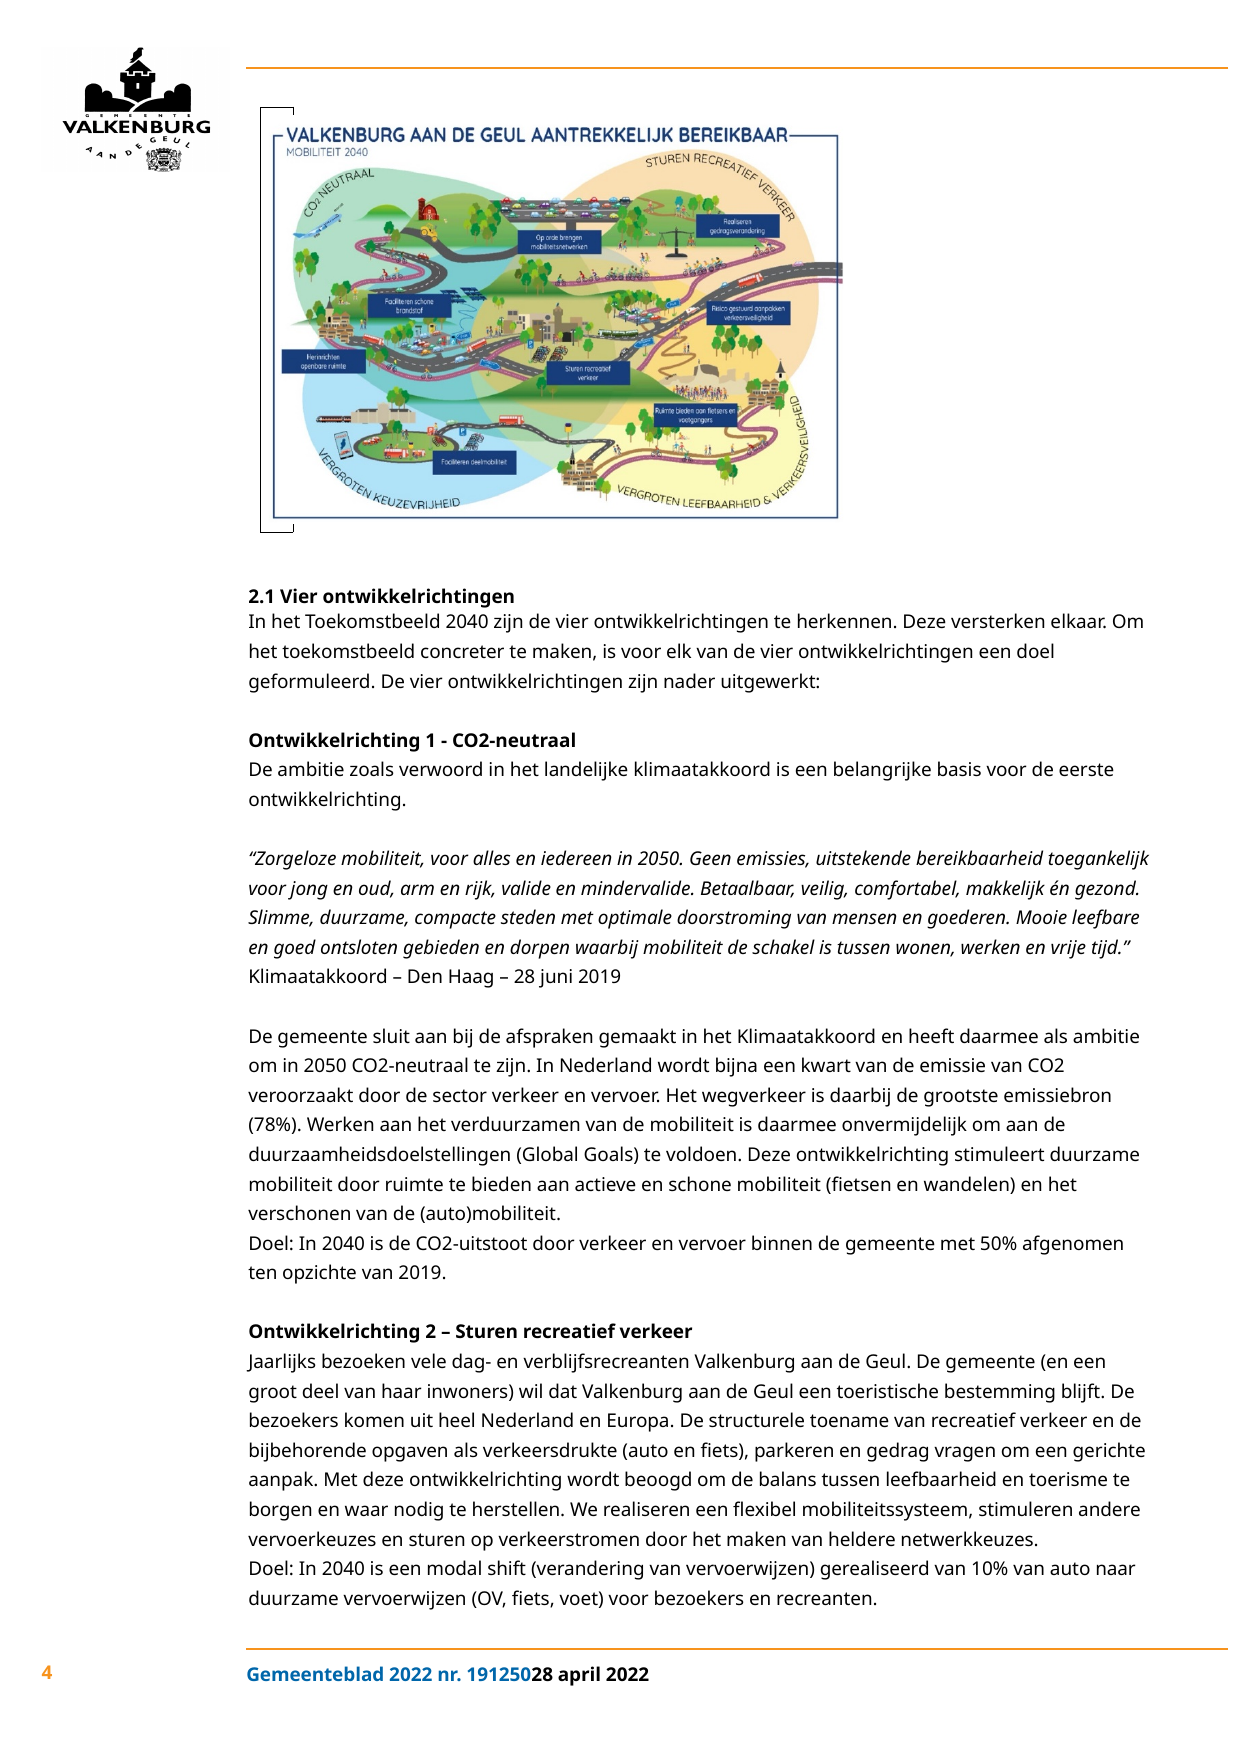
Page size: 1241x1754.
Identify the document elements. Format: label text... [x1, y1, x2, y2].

text Ontwikkelrichting 2 – Sturen recreatief verkeer [248, 1319, 1152, 1344]
picture [268, 115, 844, 524]
text De ambitie zoals verwoord in het landelijke klimaatakkoord is een belangrijke basis voor de eerste ontwikkelrichting. [248, 757, 1152, 812]
text 2.1 Vier ontwikkelrichtingen [248, 583, 1152, 609]
text Ontwikkelrichting 1 - CO2-neutraal [248, 727, 1152, 753]
text De gemeente sluit aan bij de afspraken gemaakt in het Klimaatakkoord en heeft daarmee als ambitie om in 2050 CO2-neutraal te zijn. In Nederland wordt bijna een kwart van de emissie van CO2 veroorzaakt door de sector verkeer en vervoer. Het wegverkeer is daarbij de grootste emissiebron (78%). Werken aan het verduurzamen van de mobiliteit is daarmee onvermijdelijk om aan de duurzaamheidsdoelstellingen (Global Goals) te voldoen. Deze ontwikkelrichting stimuleert duurzame mobiliteit door ruimte te bieden aan actieve en schone mobiliteit (fietsen en wandelen) en het verschonen van de (auto)mobiliteit. [248, 1023, 1152, 1226]
text Doel: In 2040 is een modal shift (verandering van vervoerwijzen) gerealiseerd van 10% van auto naar duurzame vervoerwijzen (OV, fiets, voet) voor bezoekers en recreanten. [248, 1555, 1152, 1611]
picture [41, 47, 231, 172]
text Doel: In 2040 is de CO2-uitstoot door verkeer en vervoer binnen de gemeente met 50% afgenomen ten opzichte van 2019. [248, 1230, 1152, 1285]
text Jaarlijks bezoeken vele dag- en verblijfsrecreanten Valkenburg aan de Geul. De gemeente (en een groot deel van haar inwoners) wil dat Valkenburg aan de Geul een toeristische bestemming blijft. De bezoekers komen uit heel Nederland en Europa. De structurele toename van recreatief verkeer en de bijbehorende opgaven als verkeersdrukte (auto en fiets), parkeren en gedrag vragen om een gerichte aanpak. Met deze ontwikkelrichting wordt beoogd om de balans tussen leefbaarheid en toerisme te borgen en waar nodig te herstellen. We realiseren een flexibel mobiliteitssysteem, stimuleren andere vervoerkeuzes en sturen op verkeerstromen door het maken van heldere netwerkkeuzes. [248, 1348, 1152, 1552]
text Klimaatakkoord – Den Haag – 28 juni 2019 [248, 964, 1152, 989]
text “Zorgeloze mobiliteit, voor alles en iedereen in 2050. Geen emissies, uitstekende bereikbaarheid toegankelijk voor jong en oud, arm en rijk, valide en mindervalide. Betaalbaar, veilig, comfortabel, makkelijk én gezond. Slimme, duurzame, compacte steden met optimale doorstroming van mensen en goederen. Mooie leefbare en goed ontsloten gebieden en dorpen waarbij mobiliteit de schakel is tussen wonen, werken en vrije tijd.” [248, 845, 1152, 960]
text In het Toekomstbeeld 2040 zijn de vier ontwikkelrichtingen te herkennen. Deze versterken elkaar. Om het toekomstbeeld concreter te maken, is voor elk van de vier ontwikkelrichtingen een doel geformuleerd. De vier ontwikkelrichtingen zijn nader uitgewerkt: [248, 609, 1152, 694]
